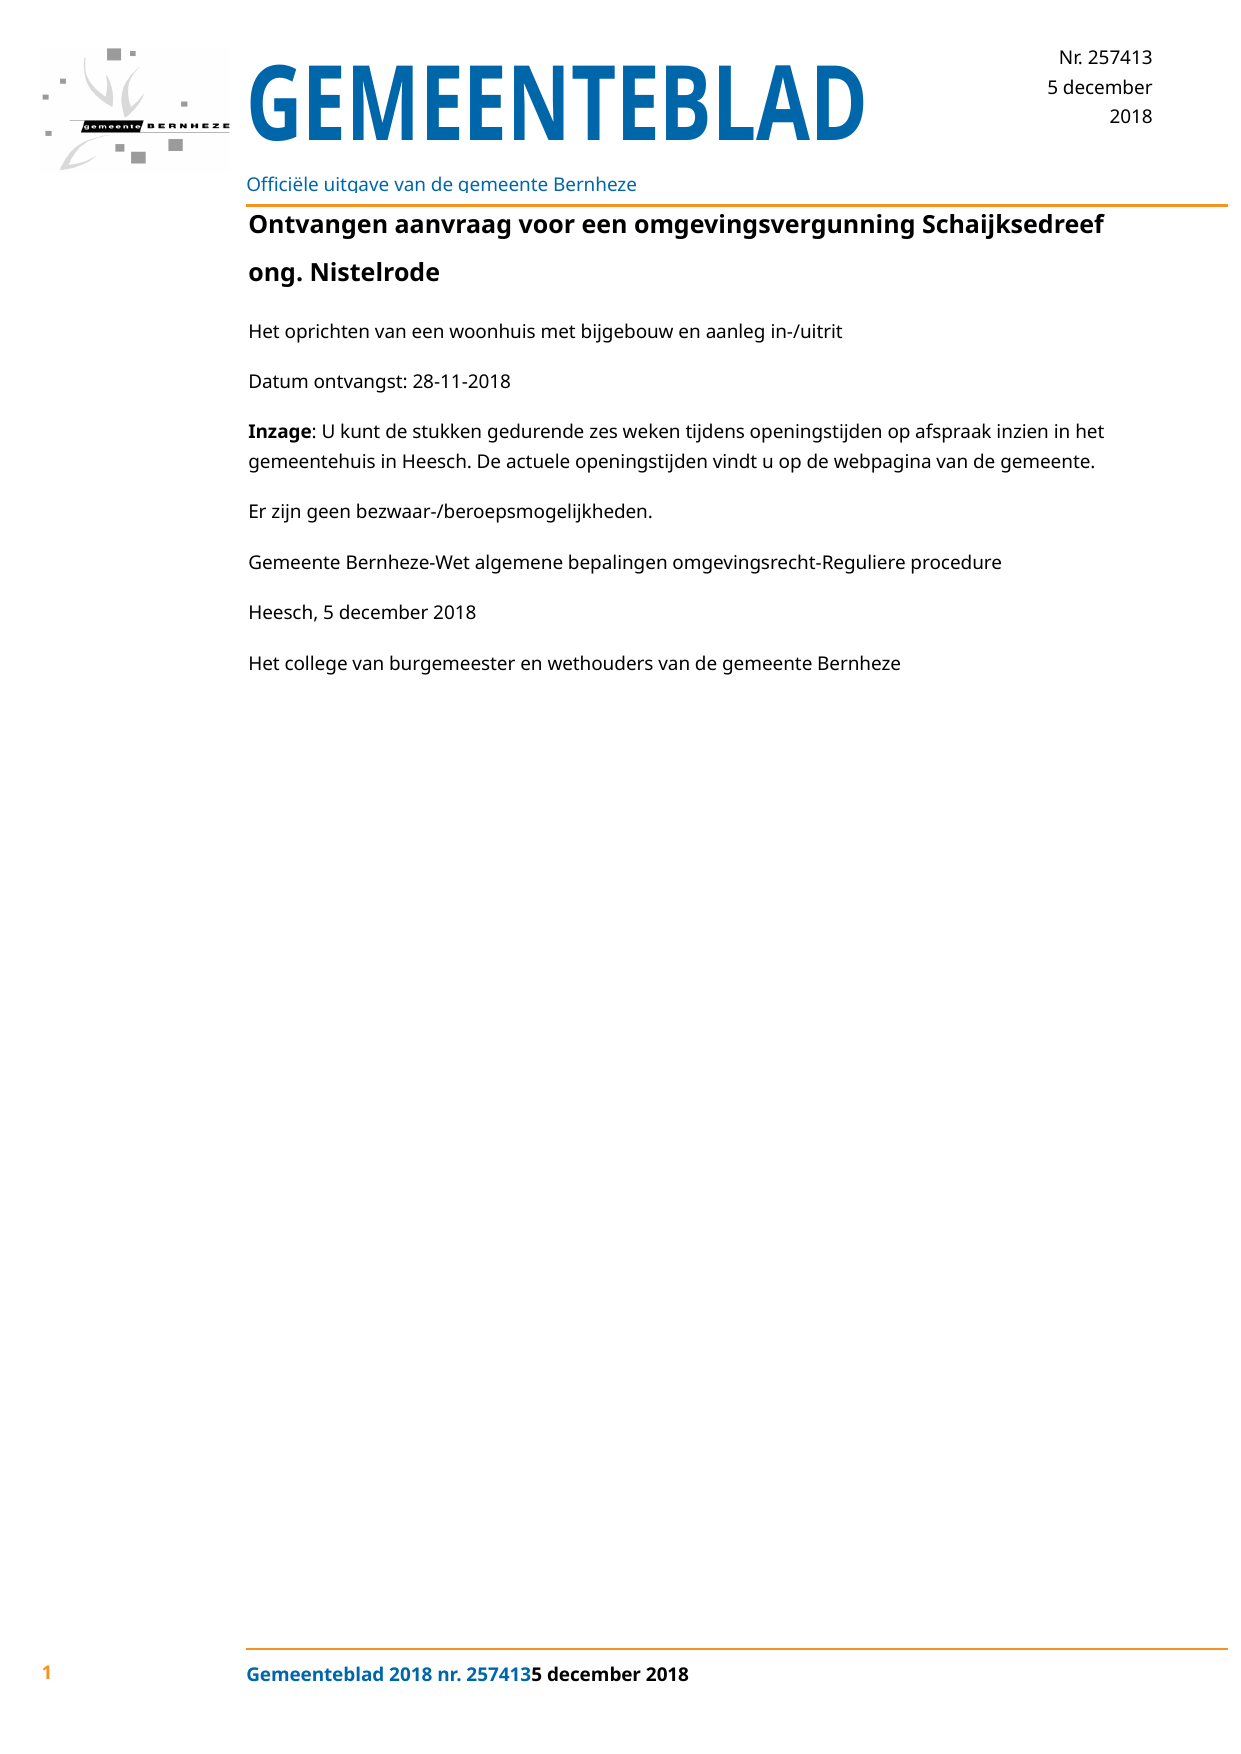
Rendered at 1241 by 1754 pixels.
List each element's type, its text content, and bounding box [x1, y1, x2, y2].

text Gemeente Bernheze-Wet algemene bepalingen omgevingsrecht-Reguliere procedure [248, 549, 1152, 575]
picture [41, 47, 231, 172]
text Het college van burgemeester en wethouders van de gemeente Bernheze [248, 650, 1152, 676]
text Het oprichten van een woonhuis met bijgebouw en aanleg in-/uitrit [248, 318, 1152, 344]
text Er zijn geen bezwaar-/beroepsmogelijkheden. [248, 499, 1152, 524]
text Datum ontvangst: 28-11-2018 [248, 368, 1152, 394]
text Heesch, 5 december 2018 [248, 599, 1152, 625]
text Inzage: U kunt de stukken gedurende zes weken tijdens openingstijden op afspraak inzien in het gemeentehuis in Heesch. De actuele openingstijden vindt u op de webpagina van de gemeente. [248, 419, 1152, 474]
text Ontvangen aanvraag voor een omgevingsvergunning Schaijksedreef ong. Nistelrode [248, 207, 1152, 288]
